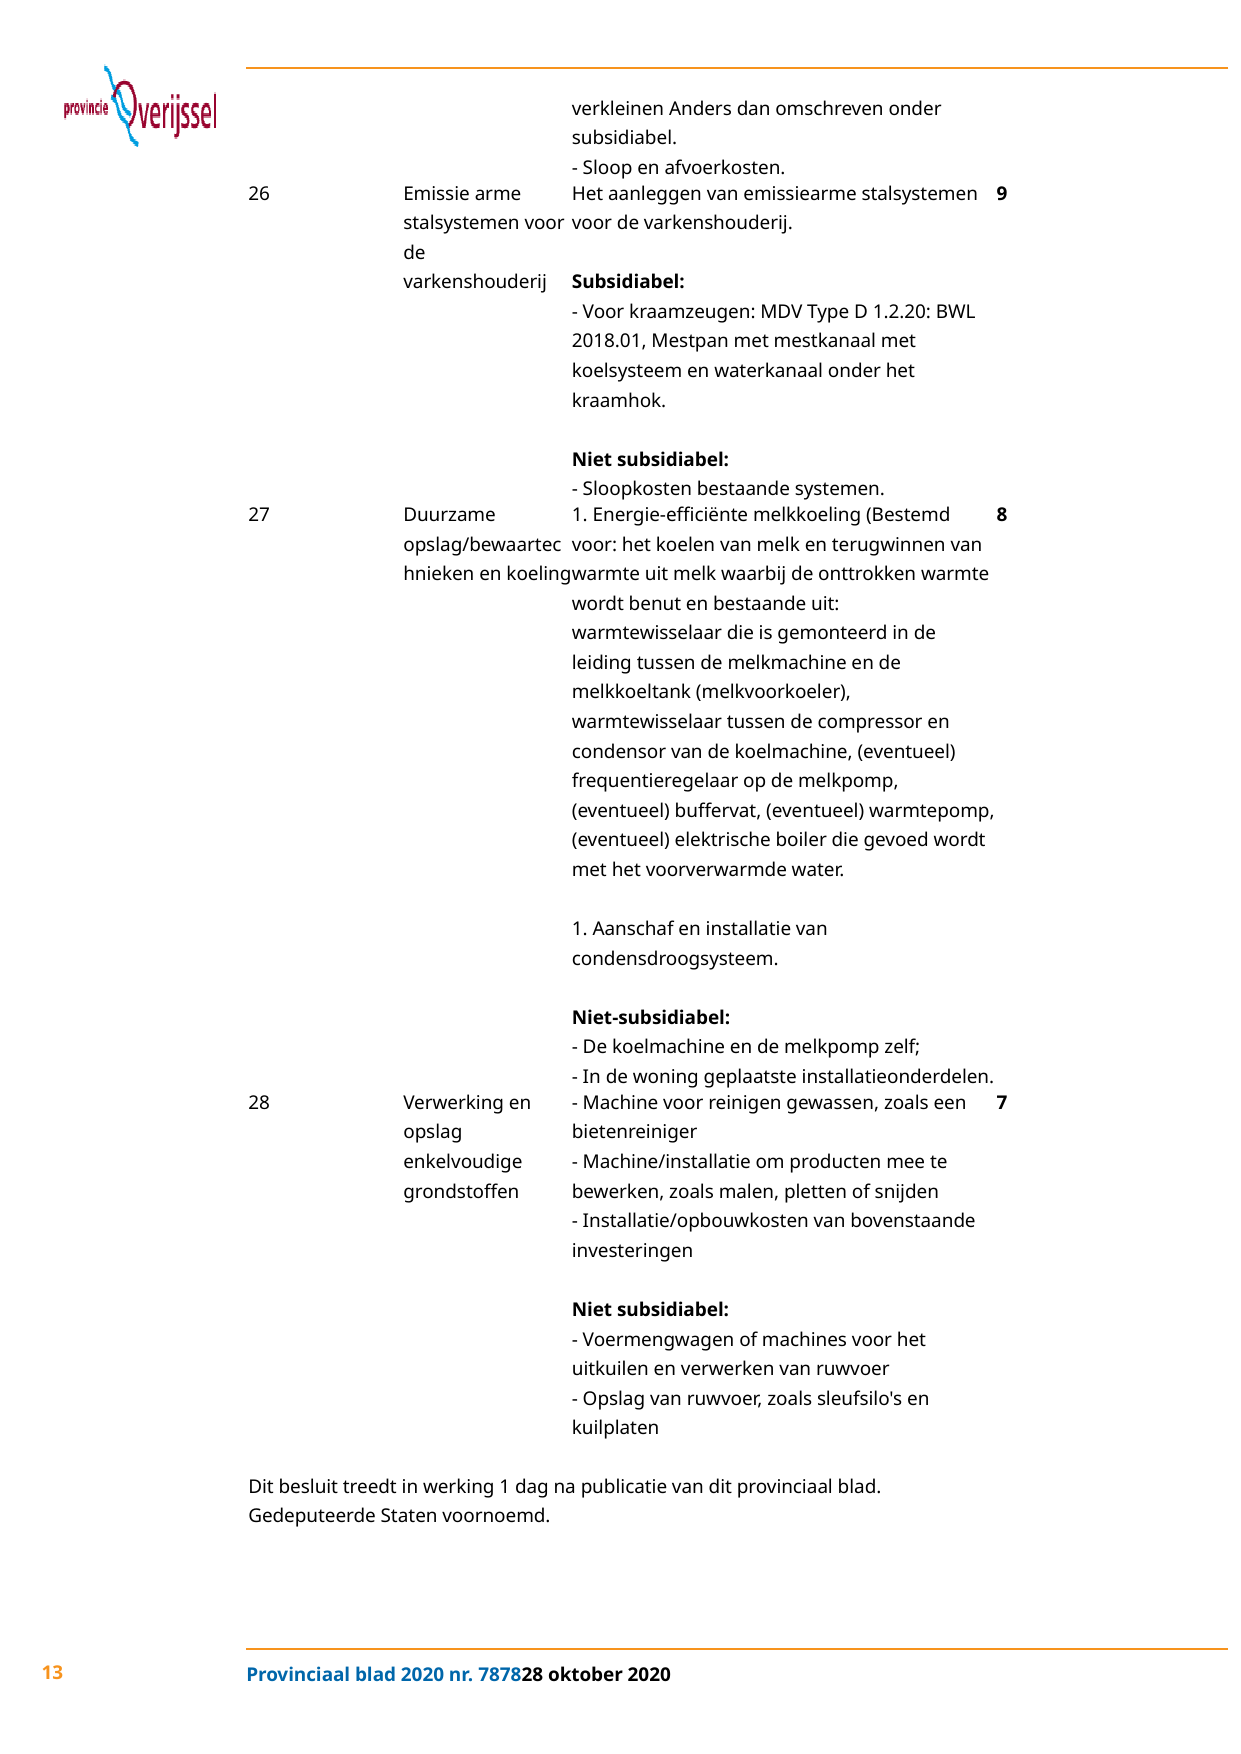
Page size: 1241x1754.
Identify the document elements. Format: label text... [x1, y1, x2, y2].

table_cell Verwerking en opslag enkelvoudige grondstoffen [403, 1089, 572, 1440]
table_cell 28 [248, 1089, 403, 1440]
text Dit besluit treedt in werking 1 dag na publicatie van dit provinciaal blad. [248, 1473, 1152, 1499]
table_cell 9 [996, 180, 1152, 501]
table_cell [996, 95, 1152, 180]
table_cell 8 [996, 501, 1152, 1089]
table_cell Duurzame opslag/bewaartechnieken en koeling [403, 501, 572, 1089]
table_cell [248, 95, 403, 180]
text Gedeputeerde Staten voornoemd. [248, 1503, 1152, 1528]
picture [41, 47, 231, 172]
table_cell Emissie arme stalsystemen voor de varkenshouderij [403, 180, 572, 501]
table_cell 27 [248, 501, 403, 1089]
table_cell 1. Energie-efficiënte melkkoeling (Bestemd voor: het koelen van melk en terugwinnen van warmte uit melk waarbij de onttrokken warmte wordt benut en bestaande uit: warmtewisselaar die is gemonteerd in de leiding tussen de melkmachine en de melkkoeltank (melkvoorkoeler), warmtewisselaar tussen de compressor en condensor van de koelmachine, (eventueel) frequentieregelaar op de melkpomp, (eventueel) buffervat, (eventueel) warmtepomp, (eventueel) elektrische boiler die gevoed wordt met het voorverwarmde water. 1. Aanschaf en installatie van condensdroogsysteem. Niet-subsidiabel: - De koelmachine en de melkpomp zelf; - In de woning geplaatste installatieonderdelen. [572, 501, 996, 1089]
table_cell - Machine voor reinigen gewassen, zoals een bietenreiniger - Machine/installatie om producten mee te bewerken, zoals malen, pletten of snijden - Installatie/opbouwkosten van bovenstaande investeringen Niet subsidiabel: - Voermengwagen of machines voor het uitkuilen en verwerken van ruwvoer - Opslag van ruwvoer, zoals sleufsilo's en kuilplaten [572, 1089, 996, 1440]
table_cell 26 [248, 180, 403, 501]
table_cell verkleinen Anders dan omschreven onder subsidiabel. - Sloop en afvoerkosten. [572, 95, 996, 180]
table_cell 7 [996, 1089, 1152, 1440]
table_cell Het aanleggen van emissiearme stalsystemen voor de varkenshouderij. Subsidiabel: - Voor kraamzeugen: MDV Type D 1.2.20: BWL 2018.01, Mestpan met mestkanaal met koelsysteem en waterkanaal onder het kraamhok. Niet subsidiabel: - Sloopkosten bestaande systemen. [572, 180, 996, 501]
table_cell [403, 95, 572, 180]
